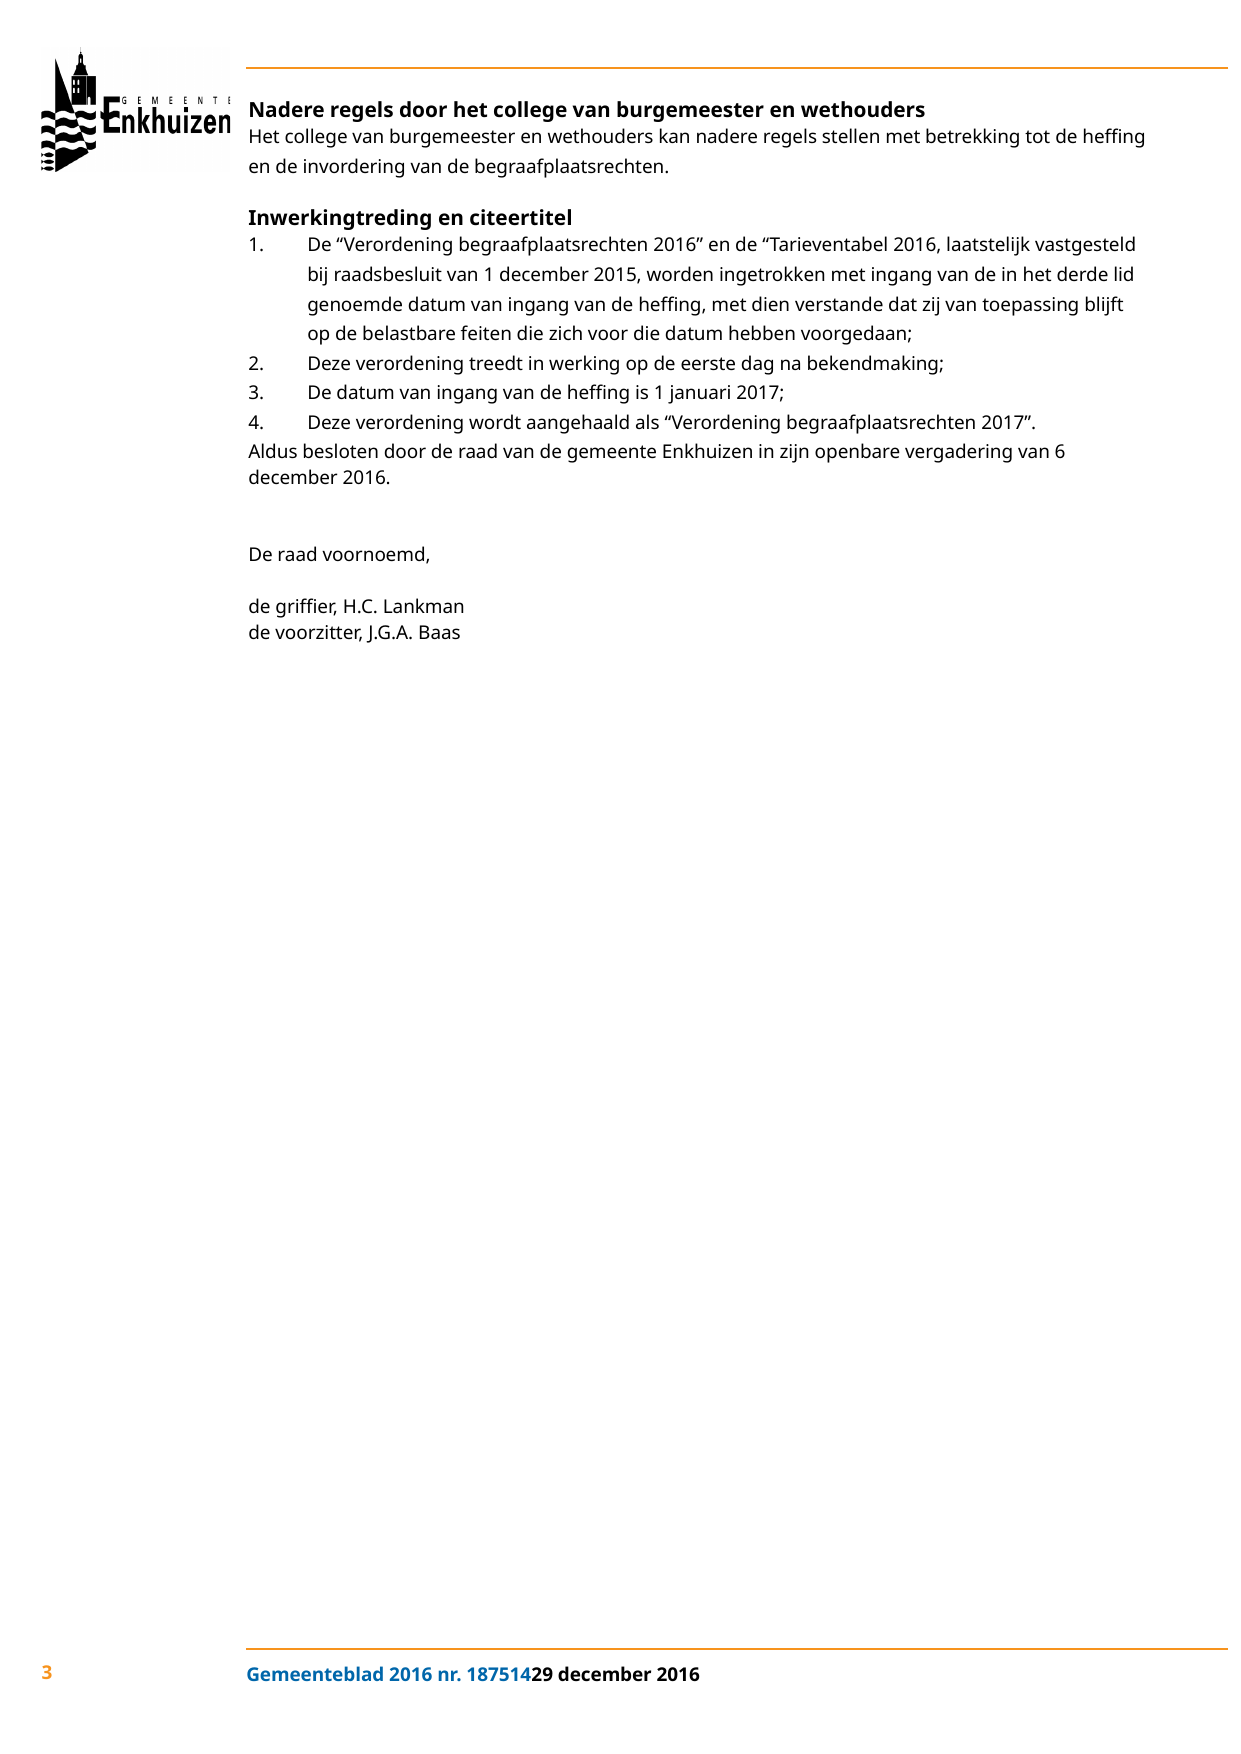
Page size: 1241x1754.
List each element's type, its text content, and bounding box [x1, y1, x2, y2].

text Aldus besloten door de raad van de gemeente Enkhuizen in zijn openbare vergadering van 6 december 2016. [248, 439, 1152, 490]
text Nadere regels door het college van burgemeester en wethouders [248, 95, 1152, 123]
text Het college van burgemeester en wethouders kan nadere regels stellen met betrekking tot de heffing en de invordering van de begraafplaatsrechten. [248, 123, 1152, 178]
list De “Verordening begraafplaatsrechten 2016” en de “Tarieventabel 2016, laatstelijk vastgesteld bij raadsbesluit van 1 december 2015, worden ingetrokken met ingang van de in het derde lid genoemde datum van ingang van de heffing, met dien verstande dat zij van toepassing blijft op de belastbare feiten die zich voor die datum hebben voorgedaan; [248, 232, 1152, 346]
text De raad voornoemd, [248, 542, 1152, 567]
text de voorzitter, J.G.A. Baas [248, 619, 1152, 644]
list Deze verordening treedt in werking op de eerste dag na bekendmaking; [248, 350, 1152, 376]
list De datum van ingang van de heffing is 1 januari 2017; [248, 379, 1152, 405]
picture [41, 47, 231, 172]
list Deze verordening wordt aangehaald als “Verordening begraafplaatsrechten 2017”. [248, 409, 1152, 435]
text de griffier, H.C. Lankman [248, 593, 1152, 619]
text Inwerkingtreding en citeertitel [248, 203, 1152, 232]
